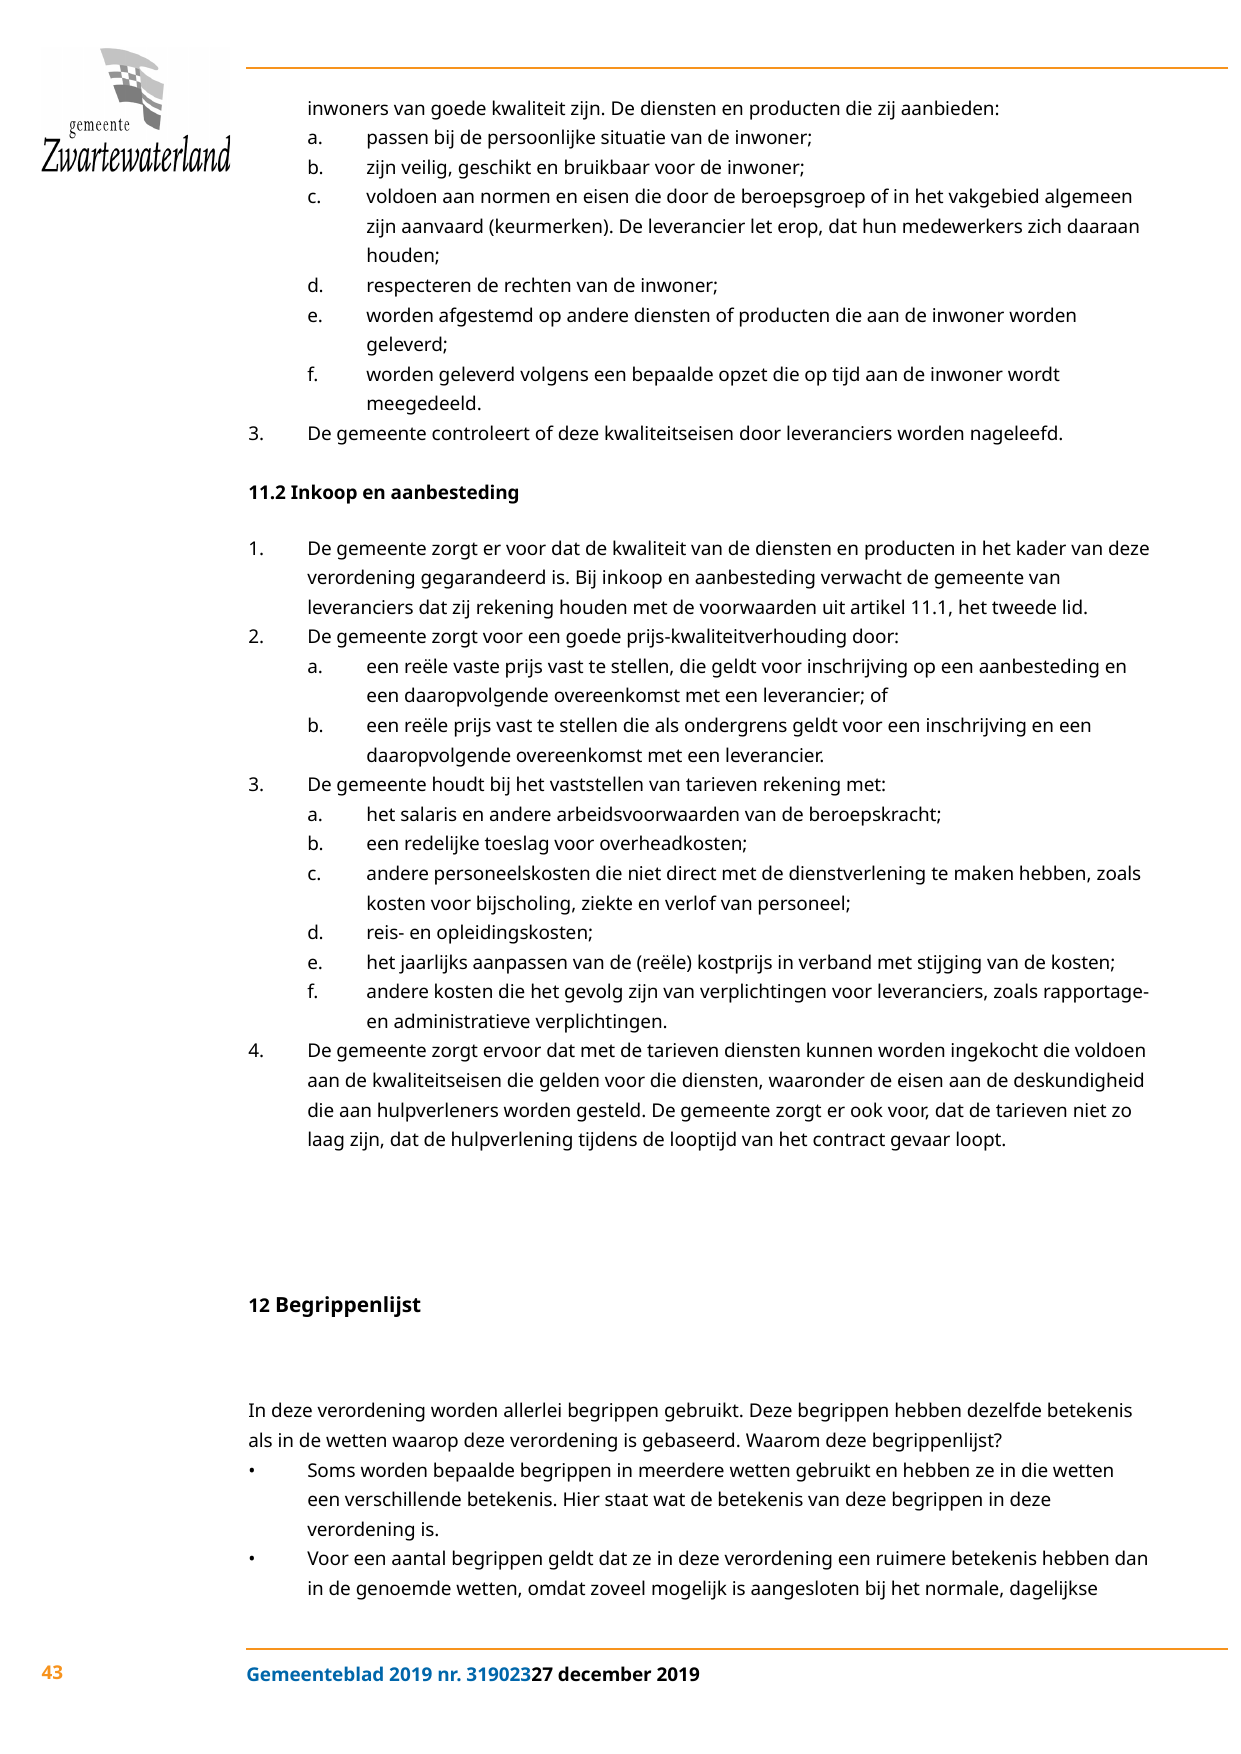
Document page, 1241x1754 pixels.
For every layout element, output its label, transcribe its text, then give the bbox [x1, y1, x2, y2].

list respecteren de rechten van de inwoner; [307, 272, 1152, 298]
list het salaris en andere arbeidsvoorwaarden van de beroepskracht; [307, 801, 1152, 827]
list De gemeente controleert of deze kwaliteitseisen door leveranciers worden nageleefd. [248, 420, 1152, 446]
list Voor een aantal begrippen geldt dat ze in deze verordening een ruimere betekenis hebben dan in de genoemde wetten, omdat zoveel mogelijk is aangesloten bij het normale, dagelijkse [248, 1546, 1152, 1601]
list een redelijke toeslag voor overheadkosten; [307, 831, 1152, 856]
text 11.2 Inkoop en aanbesteding [248, 479, 1152, 505]
list andere personeelskosten die niet direct met de dienstverlening te maken hebben, zoals kosten voor bijscholing, ziekte en verlof van personeel; [307, 860, 1152, 915]
text 12 Begrippenlijst [248, 1290, 1152, 1319]
list andere kosten die het gevolg zijn van verplichtingen voor leveranciers, zoals rapportage- en administratieve verplichtingen. [307, 978, 1152, 1034]
list worden geleverd volgens een bepaalde opzet die op tijd aan de inwoner wordt meegedeeld. [307, 361, 1152, 416]
list De gemeente zorgt ervoor dat met de tarieven diensten kunnen worden ingekocht die voldoen aan de kwaliteitseisen die gelden voor die diensten, waaronder de eisen aan de deskundigheid die aan hulpverleners worden gesteld. De gemeente zorgt er ook voor, dat de tarieven niet zo laag zijn, dat de hulpverlening tijdens de looptijd van het contract gevaar loopt. [248, 1038, 1152, 1152]
list een reële vaste prijs vast te stellen, die geldt voor inschrijving op een aanbesteding en een daaropvolgende overeenkomst met een leverancier; of [307, 653, 1152, 708]
picture [41, 47, 231, 172]
list Soms worden bepaalde begrippen in meerdere wetten gebruikt en hebben ze in die wetten een verschillende betekenis. Hier staat wat de betekenis van deze begrippen in deze verordening is. [248, 1457, 1152, 1542]
list De gemeente zorgt er voor dat de kwaliteit van de diensten en producten in het kader van deze verordening gegarandeerd is. Bij inkoop en aanbesteding verwacht de gemeente van leveranciers dat zij rekening houden met de voorwaarden uit artikel 11.1, het tweede lid. [248, 535, 1152, 619]
list zijn veilig, geschikt en bruikbaar voor de inwoner; [307, 154, 1152, 180]
list voldoen aan normen en eisen die door de beroepsgroep of in het vakgebied algemeen zijn aanvaard (keurmerken). De leverancier let erop, dat hun medewerkers zich daaraan houden; [307, 183, 1152, 268]
text In deze verordening worden allerlei begrippen gebruikt. Deze begrippen hebben dezelfde betekenis als in de wetten waarop deze verordening is gebaseerd. Waarom deze begrippenlijst? [248, 1398, 1152, 1453]
list reis- en opleidingskosten; [307, 919, 1152, 945]
list inwoners van goede kwaliteit zijn. De diensten en producten die zij aanbieden: [248, 95, 1152, 121]
list worden afgestemd op andere diensten of producten die aan de inwoner worden geleverd; [307, 302, 1152, 357]
list De gemeente zorgt voor een goede prijs-kwaliteitverhouding door: [248, 623, 1152, 649]
list De gemeente houdt bij het vaststellen van tarieven rekening met: [248, 771, 1152, 797]
list het jaarlijks aanpassen van de (reële) kostprijs in verband met stijging van de kosten; [307, 949, 1152, 974]
list passen bij de persoonlijke situatie van de inwoner; [307, 124, 1152, 150]
list een reële prijs vast te stellen die als ondergrens geldt voor een inschrijving en een daaropvolgende overeenkomst met een leverancier. [307, 712, 1152, 767]
